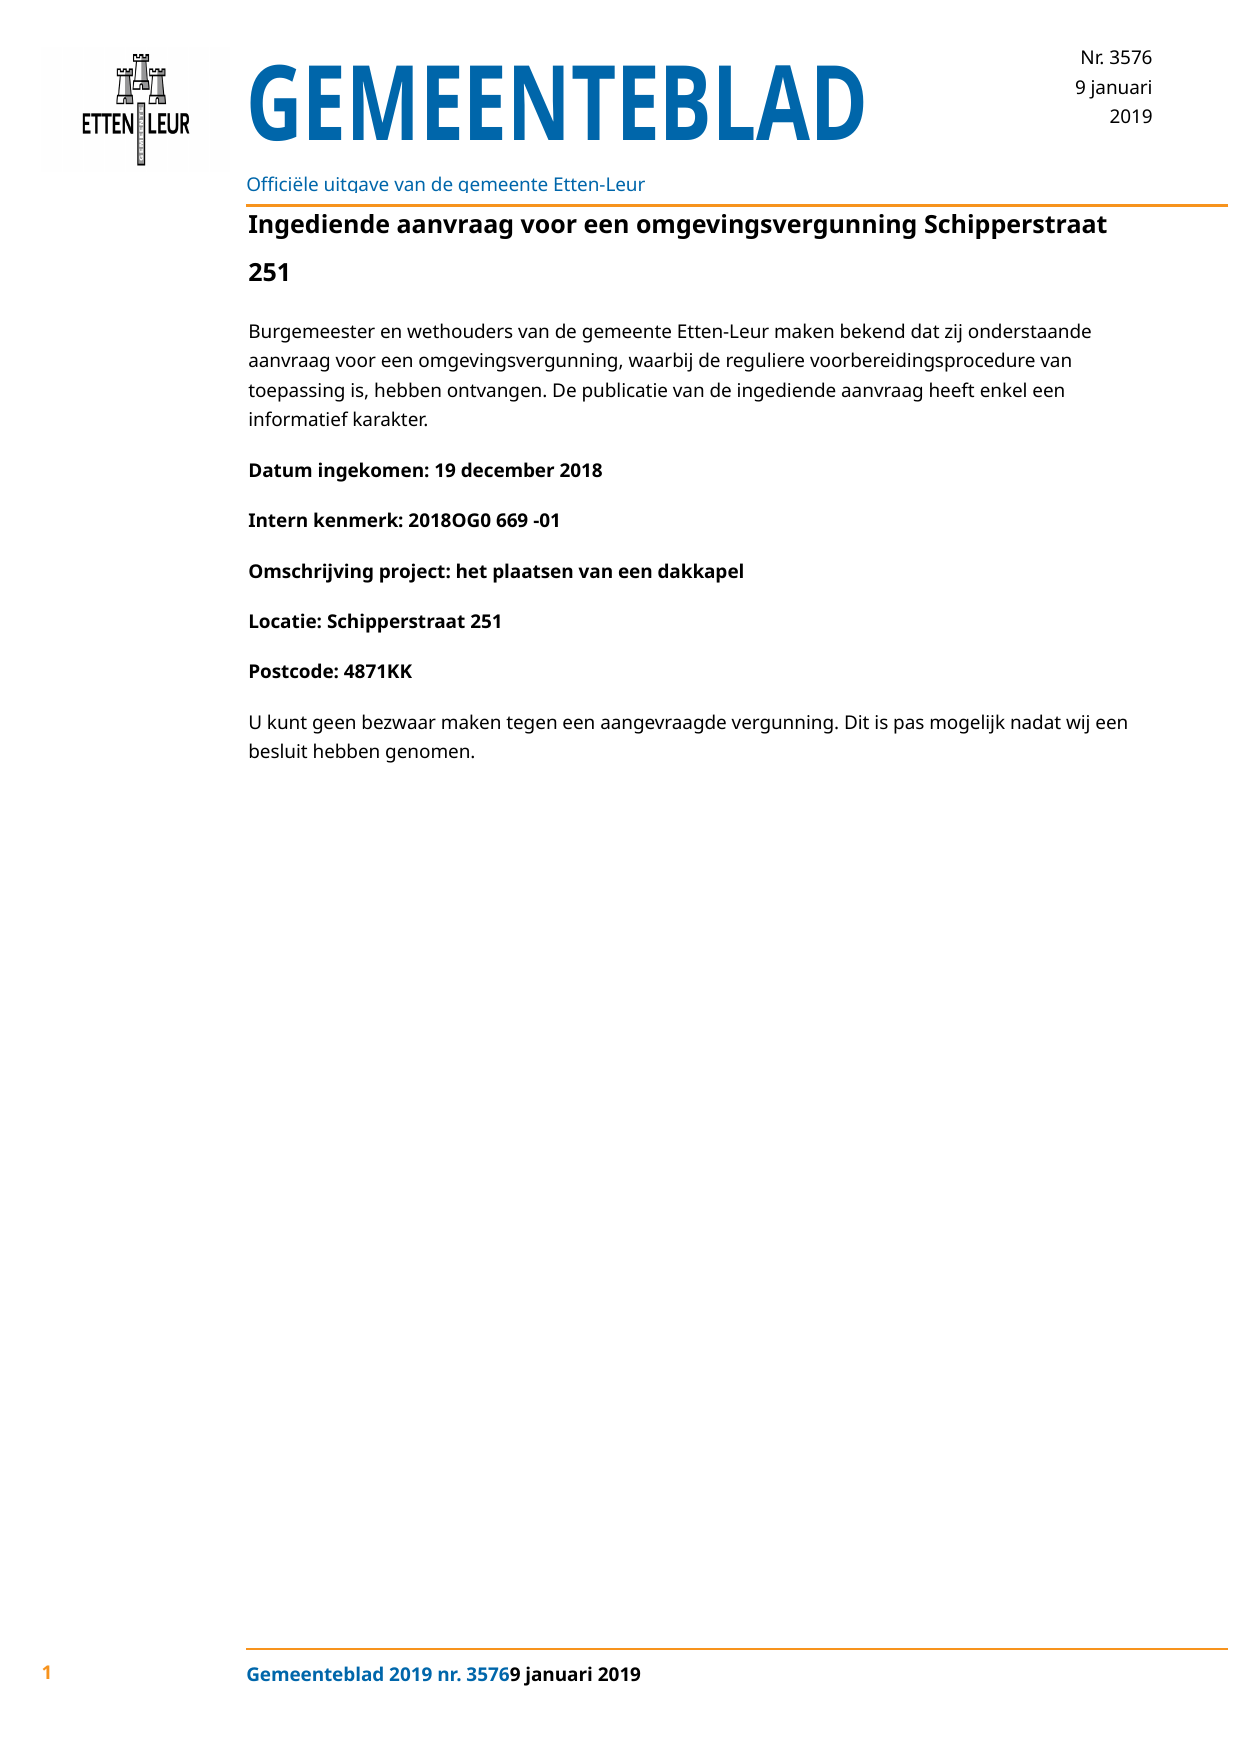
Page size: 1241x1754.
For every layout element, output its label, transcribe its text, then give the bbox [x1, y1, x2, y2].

text Burgemeester en wethouders van de gemeente Etten-Leur maken bekend dat zij onderstaande aanvraag voor een omgevingsvergunning, waarbij de reguliere voorbereidingsprocedure van toepassing is, hebben ontvangen. De publicatie van de ingediende aanvraag heeft enkel een informatief karakter. [248, 318, 1152, 432]
text Postcode: 4871KK [248, 659, 1152, 684]
picture [41, 47, 231, 172]
text Omschrijving project: het plaatsen van een dakkapel [248, 558, 1152, 584]
text Locatie: Schipperstraat 251 [248, 608, 1152, 634]
text Ingediende aanvraag voor een omgevingsvergunning Schipperstraat 251 [248, 207, 1152, 288]
text U kunt geen bezwaar maken tegen een aangevraagde vergunning. Dit is pas mogelijk nadat wij een besluit hebben genomen. [248, 709, 1152, 764]
text Intern kenmerk: 2018OG0 669 -01 [248, 507, 1152, 533]
text Datum ingekomen: 19 december 2018 [248, 457, 1152, 483]
